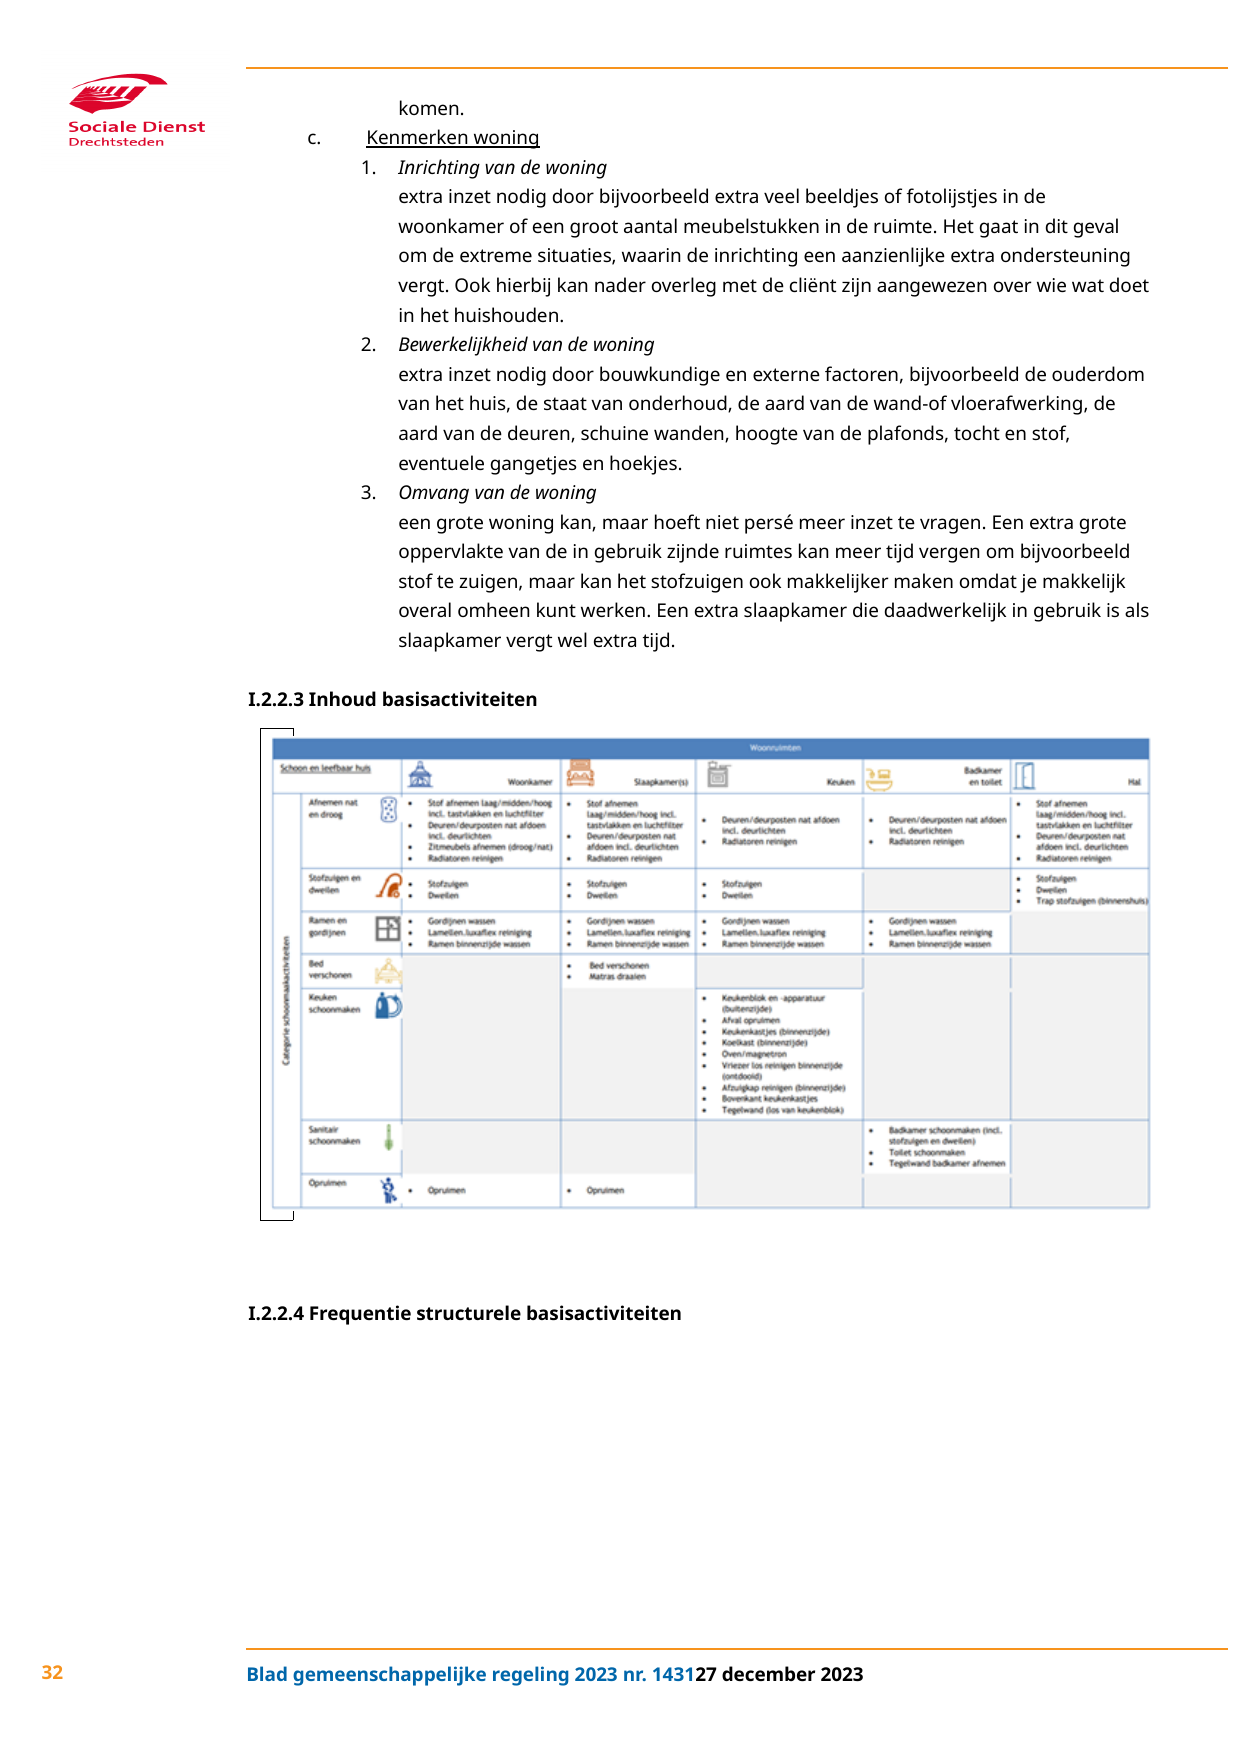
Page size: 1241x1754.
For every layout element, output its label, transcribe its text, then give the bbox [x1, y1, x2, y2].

text I.2.2.4 Frequentie structurele basisactiviteiten [248, 1301, 1152, 1326]
list Omvang van de woning [361, 479, 1152, 505]
list Inrichting van de woning [361, 154, 1152, 180]
picture [41, 47, 231, 172]
list Bewerkelijkheid van de woning [361, 331, 1152, 357]
list extra inzet nodig door bouwkundige en externe factoren, bijvoorbeeld de ouderdom van het huis, de staat van onderhoud, de aard van de wand-of vloerafwerking, de aard van de deuren, schuine wanden, hoogte van de plafonds, tocht en stof, eventuele gangetjes en hoekjes. [361, 361, 1152, 476]
picture [268, 736, 1155, 1211]
list een grote woning kan, maar hoeft niet persé meer inzet te vragen. Een extra grote oppervlakte van de in gebruik zijnde ruimtes kan meer tijd vergen om bijvoorbeeld stof te zuigen, maar kan het stofzuigen ook makkelijker maken omdat je makkelijk overal omheen kunt werken. Een extra slaapkamer die daadwerkelijk in gebruik is als slaapkamer vergt wel extra tijd. [361, 509, 1152, 653]
text I.2.2.3 Inhoud basisactiviteiten [248, 686, 1152, 712]
list komen. [361, 95, 1152, 121]
list extra inzet nodig door bijvoorbeeld extra veel beeldjes of fotolijstjes in de woonkamer of een groot aantal meubelstukken in de ruimte. Het gaat in dit geval om de extreme situaties, waarin de inrichting een aanzienlijke extra ondersteuning vergt. Ook hierbij kan nader overleg met de cliënt zijn aangewezen over wie wat doet in het huishouden. [361, 183, 1152, 328]
list Kenmerken woning [307, 124, 1152, 150]
